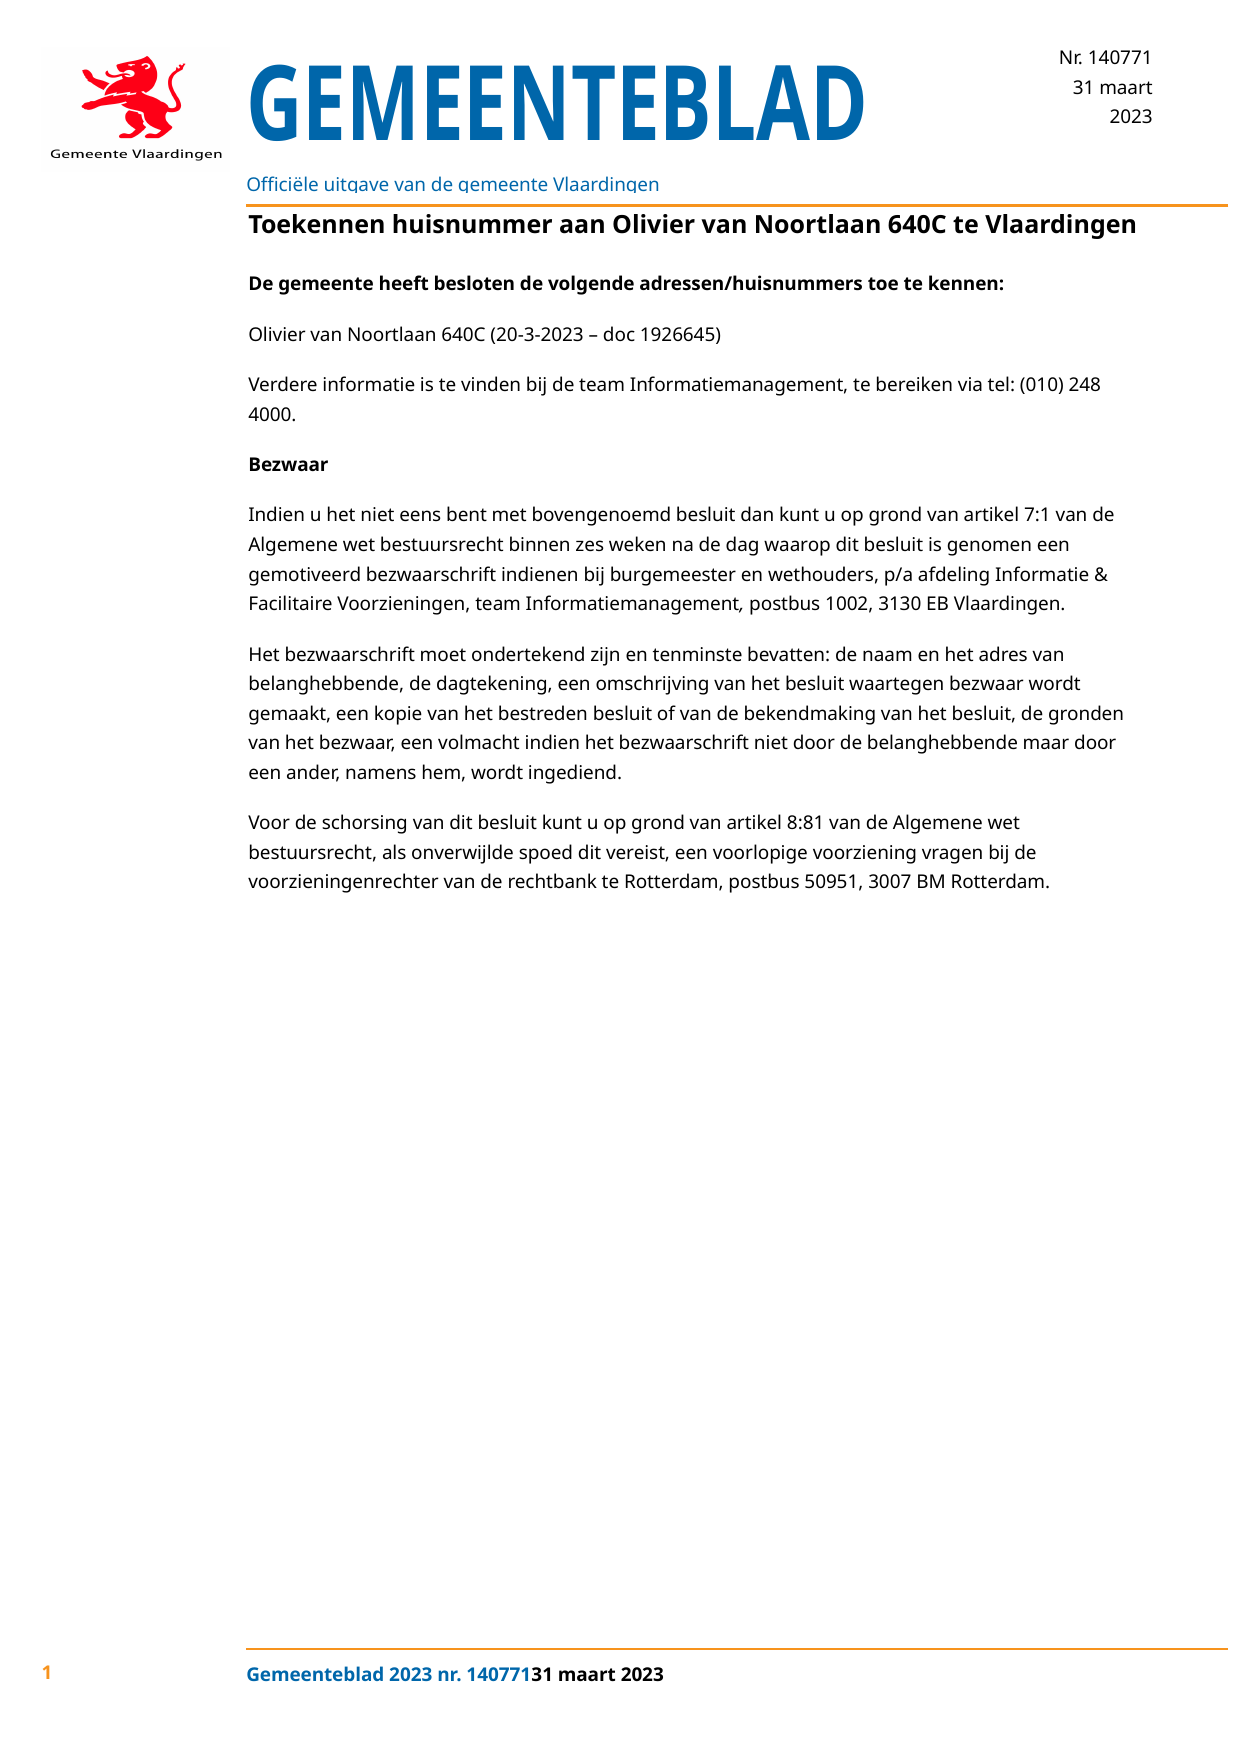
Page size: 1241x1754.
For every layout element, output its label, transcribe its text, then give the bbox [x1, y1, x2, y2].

picture [41, 47, 231, 172]
text Verdere informatie is te vinden bij de team Informatiemanagement, te bereiken via tel: (010) 248 4000. [248, 371, 1152, 426]
text Toekennen huisnummer aan Olivier van Noortlaan 640C te Vlaardingen [248, 207, 1152, 241]
text De gemeente heeft besloten de volgende adressen/huisnummers toe te kennen: [248, 270, 1152, 296]
text Voor de schorsing van dit besluit kunt u op grond van artikel 8:81 van de Algemene wet bestuursrecht, als onverwijlde spoed dit vereist, een voorlopige voorziening vragen bij de voorzieningenrechter van de rechtbank te Rotterdam, postbus 50951, 3007 BM Rotterdam. [248, 809, 1152, 894]
text Het bezwaarschrift moet ondertekend zijn en tenminste bevatten: de naam en het adres van belanghebbende, de dagtekening, een omschrijving van het besluit waartegen bezwaar wordt gemaakt, een kopie van het bestreden besluit of van de bekendmaking van het besluit, de gronden van het bezwaar, een volmacht indien het bezwaarschrift niet door de belanghebbende maar door een ander, namens hem, wordt ingediend. [248, 641, 1152, 785]
text Indien u het niet eens bent met bovengenoemd besluit dan kunt u op grond van artikel 7:1 van de Algemene wet bestuursrecht binnen zes weken na de dag waarop dit besluit is genomen een gemotiveerd bezwaarschrift indienen bij burgemeester en wethouders, p/a afdeling Informatie & Facilitaire Voorzieningen, team Informatiemanagement, postbus 1002, 3130 EB Vlaardingen. [248, 502, 1152, 616]
text Bezwaar [248, 451, 1152, 477]
text Olivier van Noortlaan 640C (20-3-2023 – doc 1926645) [248, 321, 1152, 346]
